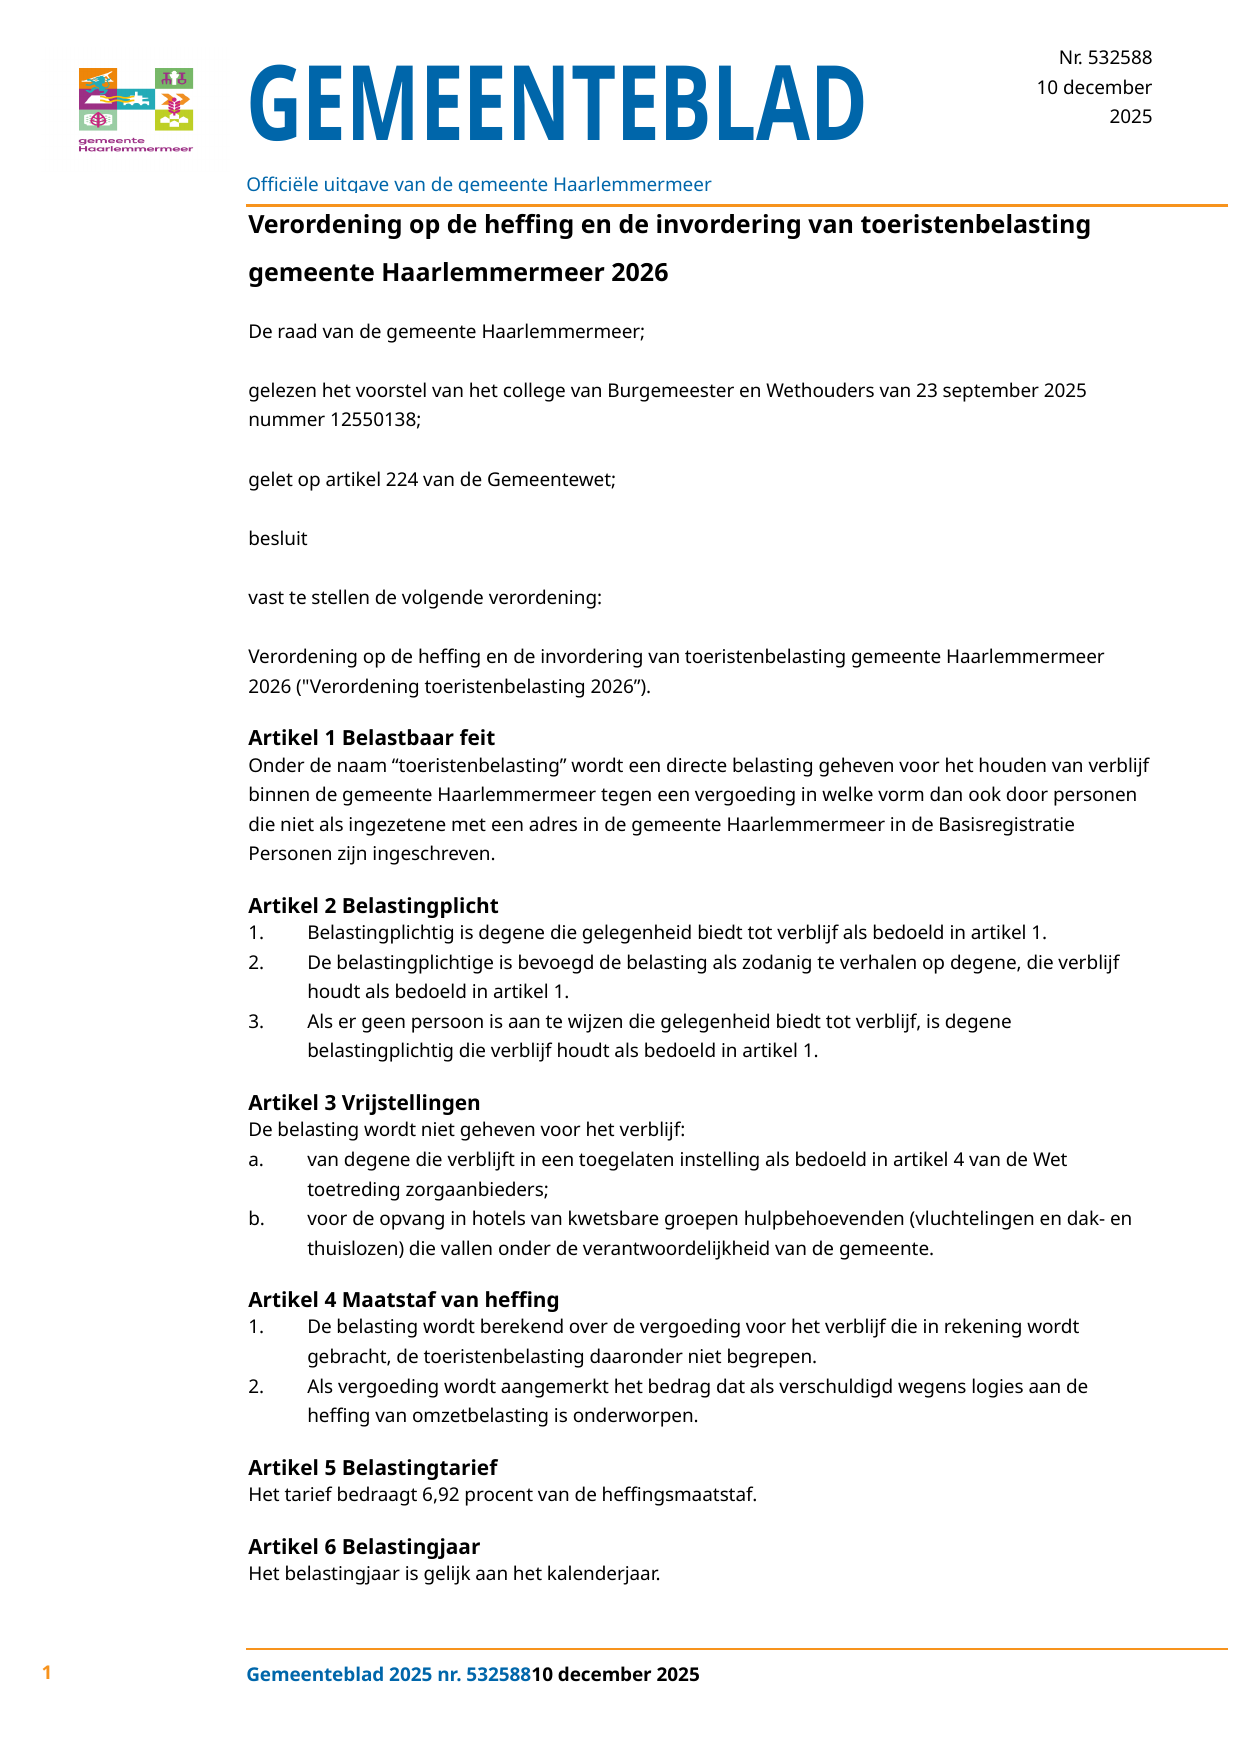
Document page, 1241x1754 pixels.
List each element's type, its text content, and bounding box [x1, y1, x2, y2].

text Artikel 6 Belastingjaar [248, 1532, 1152, 1560]
list voor de opvang in hotels van kwetsbare groepen hulpbehoevenden (vluchtelingen en dak- en thuislozen) die vallen onder de verantwoordelijkheid van de gemeente. [248, 1205, 1152, 1261]
list Als er geen persoon is aan te wijzen die gelegenheid biedt tot verblijf, is degene belastingplichtig die verblijf houdt als bedoeld in artikel 1. [248, 1008, 1152, 1063]
text De raad van de gemeente Haarlemmermeer; [248, 318, 1152, 344]
text Verordening op de heffing en de invordering van toeristenbelasting gemeente Haarlemmermeer 2026 ("Verordening toeristenbelasting 2026”). [248, 643, 1152, 699]
list van degene die verblijft in een toegelaten instelling als bedoeld in artikel 4 van de Wet toetreding zorgaanbieders; [248, 1146, 1152, 1201]
list Belastingplichtig is degene die gelegenheid biedt tot verblijf als bedoeld in artikel 1. [248, 919, 1152, 945]
list De belasting wordt berekend over de vergoeding voor het verblijf die in rekening wordt gebracht, de toeristenbelasting daaronder niet begrepen. [248, 1314, 1152, 1369]
text Onder de naam “toeristenbelasting” wordt een directe belasting geheven voor het houden van verblijf binnen de gemeente Haarlemmermeer tegen een vergoeding in welke vorm dan ook door personen die niet als ingezetene met een adres in de gemeente Haarlemmermeer in de Basisregistratie Personen zijn ingeschreven. [248, 752, 1152, 866]
text gelezen het voorstel van het college van Burgemeester en Wethouders van 23 september 2025 nummer 12550138; [248, 377, 1152, 432]
text Het belastingjaar is gelijk aan het kalenderjaar. [248, 1560, 1152, 1586]
text gelet op artikel 224 van de Gemeentewet; [248, 466, 1152, 492]
picture [41, 47, 231, 172]
list De belastingplichtige is bevoegd de belasting als zodanig te verhalen op degene, die verblijf houdt als bedoeld in artikel 1. [248, 949, 1152, 1004]
text Artikel 1 Belastbaar feit [248, 723, 1152, 752]
text Artikel 5 Belastingtarief [248, 1453, 1152, 1481]
text Verordening op de heffing en de invordering van toeristenbelasting gemeente Haarlemmermeer 2026 [248, 207, 1152, 288]
text besluit [248, 525, 1152, 551]
text Artikel 4 Maatstaf van heffing [248, 1285, 1152, 1314]
text Het tarief bedraagt 6,92 procent van de heffingsmaatstaf. [248, 1481, 1152, 1507]
text De belasting wordt niet geheven voor het verblijf: [248, 1117, 1152, 1142]
list Als vergoeding wordt aangemerkt het bedrag dat als verschuldigd wegens logies aan de heffing van omzetbelasting is onderworpen. [248, 1373, 1152, 1428]
text vast te stellen de volgende verordening: [248, 584, 1152, 610]
text Artikel 2 Belastingplicht [248, 891, 1152, 919]
text Artikel 3 Vrijstellingen [248, 1088, 1152, 1117]
